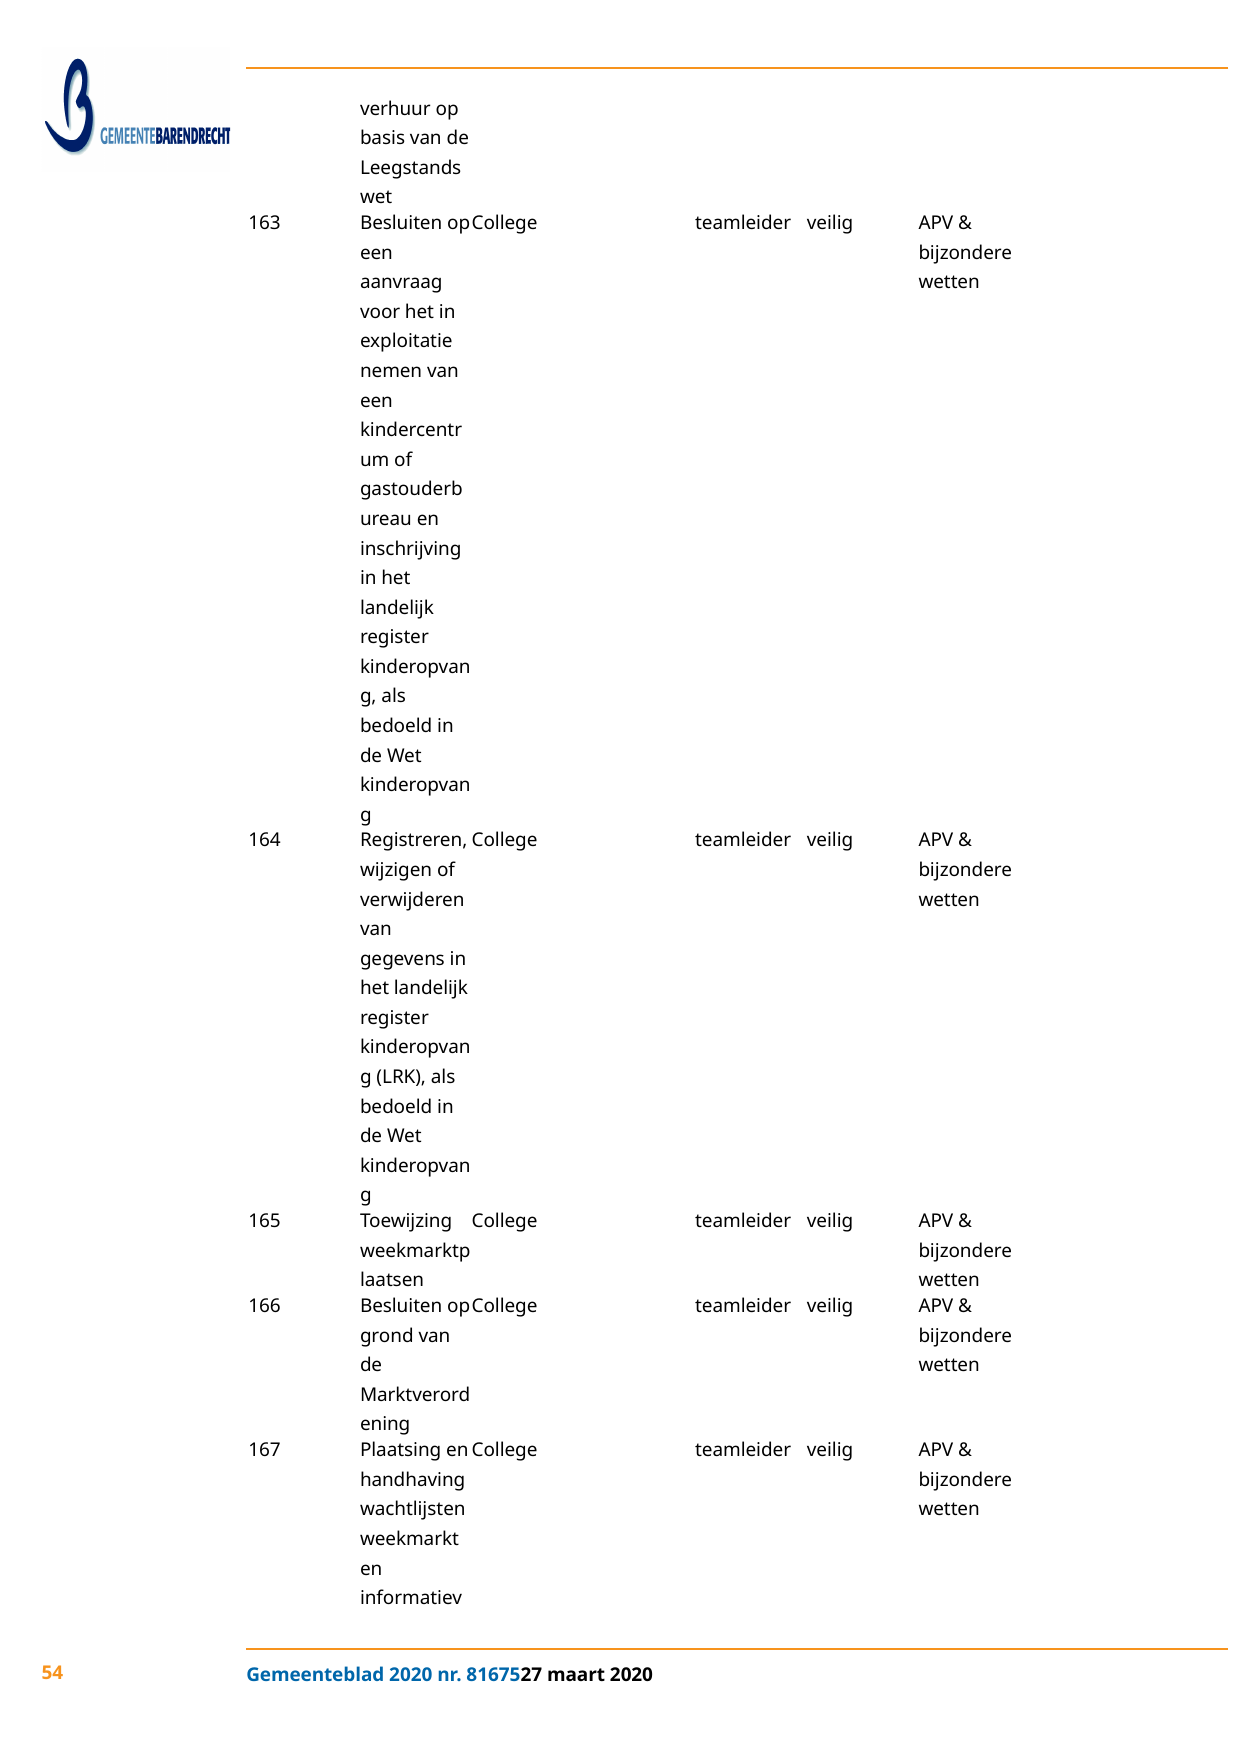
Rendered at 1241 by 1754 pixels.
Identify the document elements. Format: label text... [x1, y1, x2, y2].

table_cell veilig [807, 1208, 918, 1292]
table_cell College [471, 209, 583, 827]
table_cell Besluiten op grond van de Marktverordening [360, 1292, 471, 1436]
table_cell 167 [248, 1436, 360, 1610]
table_cell [695, 95, 807, 209]
table_cell [1030, 1436, 1152, 1610]
table_cell veilig [807, 209, 918, 827]
table_cell 164 [248, 827, 360, 1207]
table_cell [583, 827, 695, 1207]
table_cell [583, 209, 695, 827]
table_cell APV & bijzondere wetten [918, 827, 1030, 1207]
table_cell [583, 95, 695, 209]
table_cell veilig [807, 827, 918, 1207]
picture [41, 47, 231, 172]
table_cell College [471, 1292, 583, 1436]
table_cell College [471, 827, 583, 1207]
table_cell [583, 1436, 695, 1610]
table_cell College [471, 1436, 583, 1610]
table_cell [471, 95, 583, 209]
table_cell APV & bijzondere wetten [918, 1292, 1030, 1436]
table_cell [248, 95, 360, 209]
table_cell [1030, 827, 1152, 1207]
table_cell APV & bijzondere wetten [918, 1436, 1030, 1610]
table_cell [1030, 95, 1152, 209]
table_cell 166 [248, 1292, 360, 1436]
table_cell APV & bijzondere wetten [918, 1208, 1030, 1292]
table_cell teamleider [695, 827, 807, 1207]
table_cell APV & bijzondere wetten [918, 209, 1030, 827]
table_cell teamleider [695, 1292, 807, 1436]
table_cell verhuur op basis van de Leegstandswet [360, 95, 471, 209]
table_cell Besluiten op een aanvraag voor het in exploitatie nemen van een kindercentrum of gastouderbureau en inschrijving in het landelijk register kinderopvang, als bedoeld in de Wet kinderopvang [360, 209, 471, 827]
table_cell [583, 1292, 695, 1436]
table_cell [1030, 1292, 1152, 1436]
table_cell teamleider [695, 1436, 807, 1610]
table_cell 163 [248, 209, 360, 827]
table_cell teamleider [695, 1208, 807, 1292]
table_cell Plaatsing en handhaving wachtlijsten weekmarkt en informatiev [360, 1436, 471, 1610]
table_cell Toewijzing weekmarktplaatsen [360, 1208, 471, 1292]
table_cell veilig [807, 1292, 918, 1436]
table_cell 165 [248, 1208, 360, 1292]
table_cell [918, 95, 1030, 209]
table_cell [1030, 209, 1152, 827]
table_cell veilig [807, 1436, 918, 1610]
table_cell [807, 95, 918, 209]
table_cell teamleider [695, 209, 807, 827]
table_cell College [471, 1208, 583, 1292]
table_cell [583, 1208, 695, 1292]
table_cell [1030, 1208, 1152, 1292]
table_cell Registreren, wijzigen of verwijderen van gegevens in het landelijk register kinderopvang (LRK), als bedoeld in de Wet kinderopvang [360, 827, 471, 1207]
